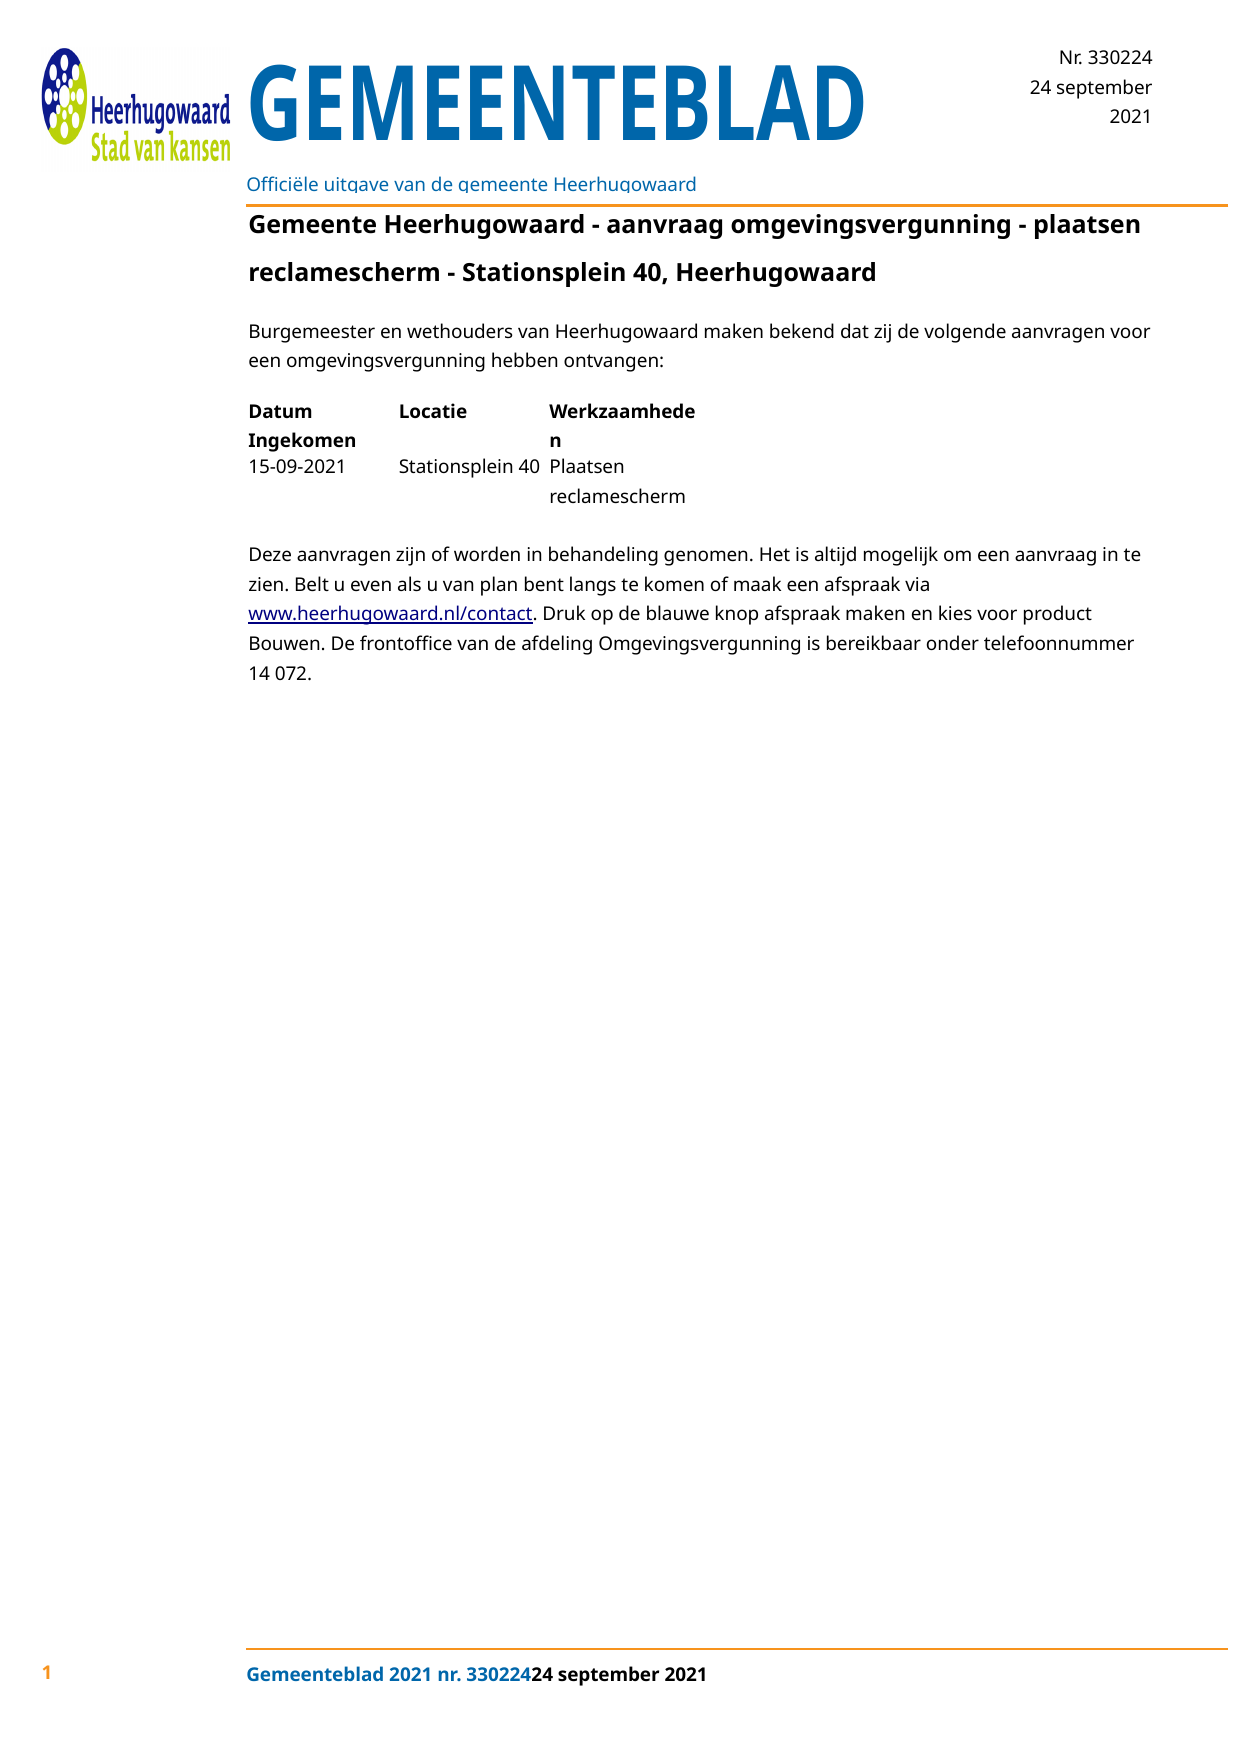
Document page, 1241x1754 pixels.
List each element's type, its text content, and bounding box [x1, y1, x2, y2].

picture [41, 47, 231, 172]
text Gemeente Heerhugowaard - aanvraag omgevingsvergunning - plaatsen reclamescherm - Stationsplein 40, Heerhugowaard [248, 207, 1152, 288]
table_header Locatie [399, 398, 549, 453]
text Deze aanvragen zijn of worden in behandeling genomen. Het is altijd mogelijk om een aanvraag in te zien. Belt u even als u van plan bent langs te komen of maak een afspraak via www.heerhugowaard.nl/contact. Druk op de blauwe knop afspraak maken en kies voor product Bouwen. De frontoffice van de afdeling Omgevingsvergunning is bereikbaar onder telefoonnummer 14 072. [248, 541, 1152, 686]
text Burgemeester en wethouders van Heerhugowaard maken bekend dat zij de volgende aanvragen voor een omgevingsvergunning hebben ontvangen: [248, 318, 1152, 373]
table_cell Plaatsen reclamescherm [549, 453, 700, 538]
table_cell 15-09-2021 [248, 453, 398, 538]
table_header Werkzaamheden [549, 398, 700, 453]
table_cell Stationsplein 40 [399, 453, 549, 538]
table_header Datum Ingekomen [248, 398, 398, 453]
